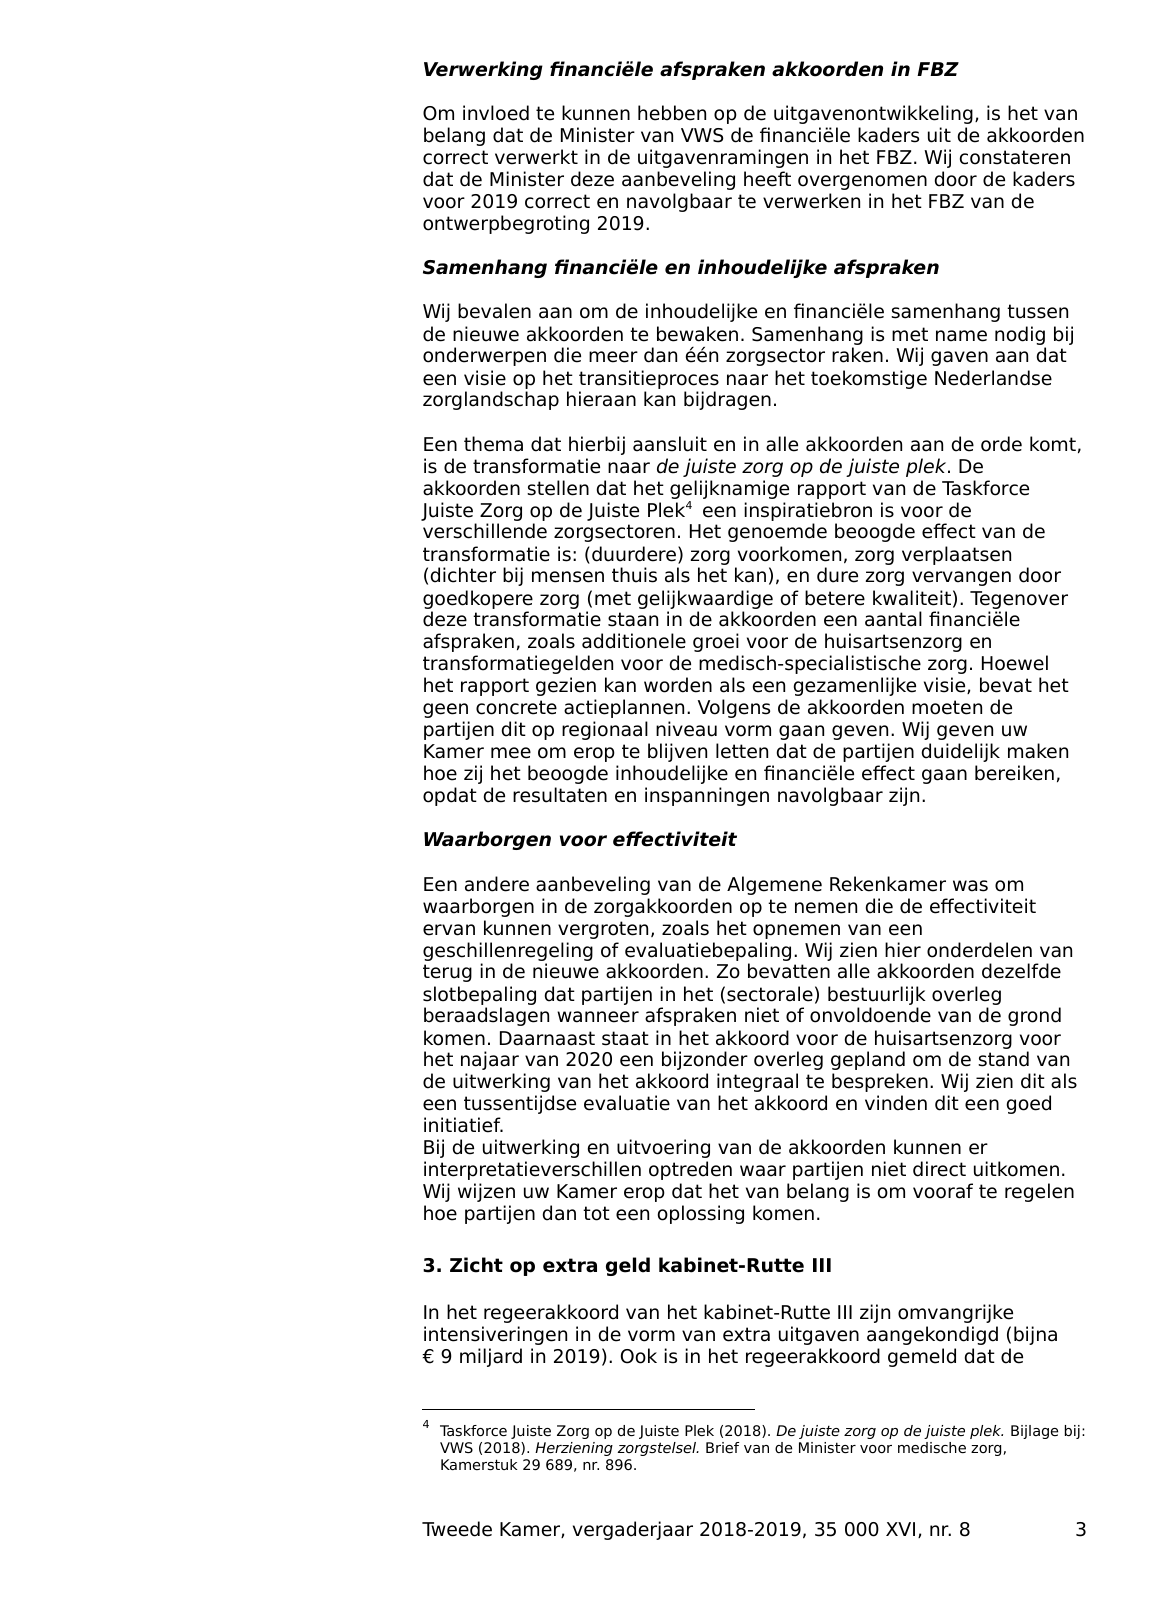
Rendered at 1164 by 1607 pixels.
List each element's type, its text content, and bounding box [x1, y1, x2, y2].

subtitle Waarborgen voor effectiviteit [422, 829, 1087, 851]
subtitle Verwerking financiële afspraken akkoorden in FBZ [422, 59, 1087, 81]
text Bij de uitwerking en uitvoering van de akkoorden kunnen er interpretatieverschillen optreden waar partijen niet direct uitkomen. Wij wijzen uw Kamer erop dat het van belang is om vooraf te regelen hoe partijen dan tot een oplossing komen. [422, 1137, 1087, 1225]
subtitle Samenhang financiële en inhoudelijke afspraken [422, 257, 1087, 279]
text Een andere aanbeveling van de Algemene Rekenkamer was om waarborgen in de zorgakkoorden op te nemen die de effectiviteit ervan kunnen vergroten, zoals het opnemen van een geschillenregeling of evaluatiebepaling. Wij zien hier onderdelen van terug in de nieuwe akkoorden. Zo bevatten alle akkoorden dezelfde slotbepaling dat partijen in het (sectorale) bestuurlijk overleg beraadslagen wanneer afspraken niet of onvoldoende van de grond komen. Daarnaast staat in het akkoord voor de huisartsenzorg voor het najaar van 2020 een bijzonder overleg gepland om de stand van de uitwerking van het akkoord integraal te bespreken. Wij zien dit als een tussentijdse evaluatie van het akkoord en vinden dit een goed initiatief. [422, 873, 1087, 1137]
text Een thema dat hierbij aansluit en in alle akkoorden aan de orde komt, is de transformatie naar de juiste zorg op de juiste plek. De akkoorden stellen dat het gelijknamige rapport van de Taskforce Juiste Zorg op de Juiste Plek een inspiratiebron is voor de verschillende zorgsectoren. Het genoemde beoogde effect van de transformatie is: (duurdere) zorg voorkomen, zorg verplaatsen (dichter bij mensen thuis als het kan), en dure zorg vervangen door goedkopere zorg (met gelijkwaardige of betere kwaliteit). Tegenover deze transformatie staan in de akkoorden een aantal financiële afspraken, zoals additionele groei voor de huisartsenzorg en transformatiegelden voor de medisch-specialistische zorg. Hoewel het rapport gezien kan worden als een gezamenlijke visie, bevat het geen concrete actieplannen. Volgens de akkoorden moeten de partijen dit op regionaal niveau vorm gaan geven. Wij geven uw Kamer mee om erop te blijven letten dat de partijen duidelijk maken hoe zij het beoogde inhoudelijke en financiële effect gaan bereiken, opdat de resultaten en inspanningen navolgbaar zijn. [422, 433, 1087, 807]
subtitle 3. Zicht op extra geld kabinet-Rutte III [422, 1255, 1087, 1277]
text In het regeerakkoord van het kabinet-Rutte III zijn omvangrijke intensiveringen in de vorm van extra uitgaven aangekondigd (bijna € 9 miljard in 2019). Ook is in het regeerakkoord gemeld dat de [422, 1302, 1087, 1368]
text Wij bevalen aan om de inhoudelijke en financiële samenhang tussen de nieuwe akkoorden te bewaken. Samenhang is met name nodig bij onderwerpen die meer dan één zorgsector raken. Wij gaven aan dat een visie op het transitieproces naar het toekomstige Nederlandse zorglandschap hieraan kan bijdragen. [422, 301, 1087, 411]
text Taskforce Juiste Zorg op de Juiste Plek (2018). De juiste zorg op de juiste plek. Bijlage bij: VWS (2018). Herziening zorgstelsel. Brief van de Minister voor medische zorg, Kamerstuk 29 689, nr. 896. [422, 1418, 1087, 1474]
text Om invloed te kunnen hebben op de uitgavenontwikkeling, is het van belang dat de Minister van VWS de financiële kaders uit de akkoorden correct verwerkt in de uitgavenramingen in het FBZ. Wij constateren dat de Minister deze aanbeveling heeft overgenomen door de kaders voor 2019 correct en navolgbaar te verwerken in het FBZ van de ontwerpbegroting 2019. [422, 103, 1087, 235]
